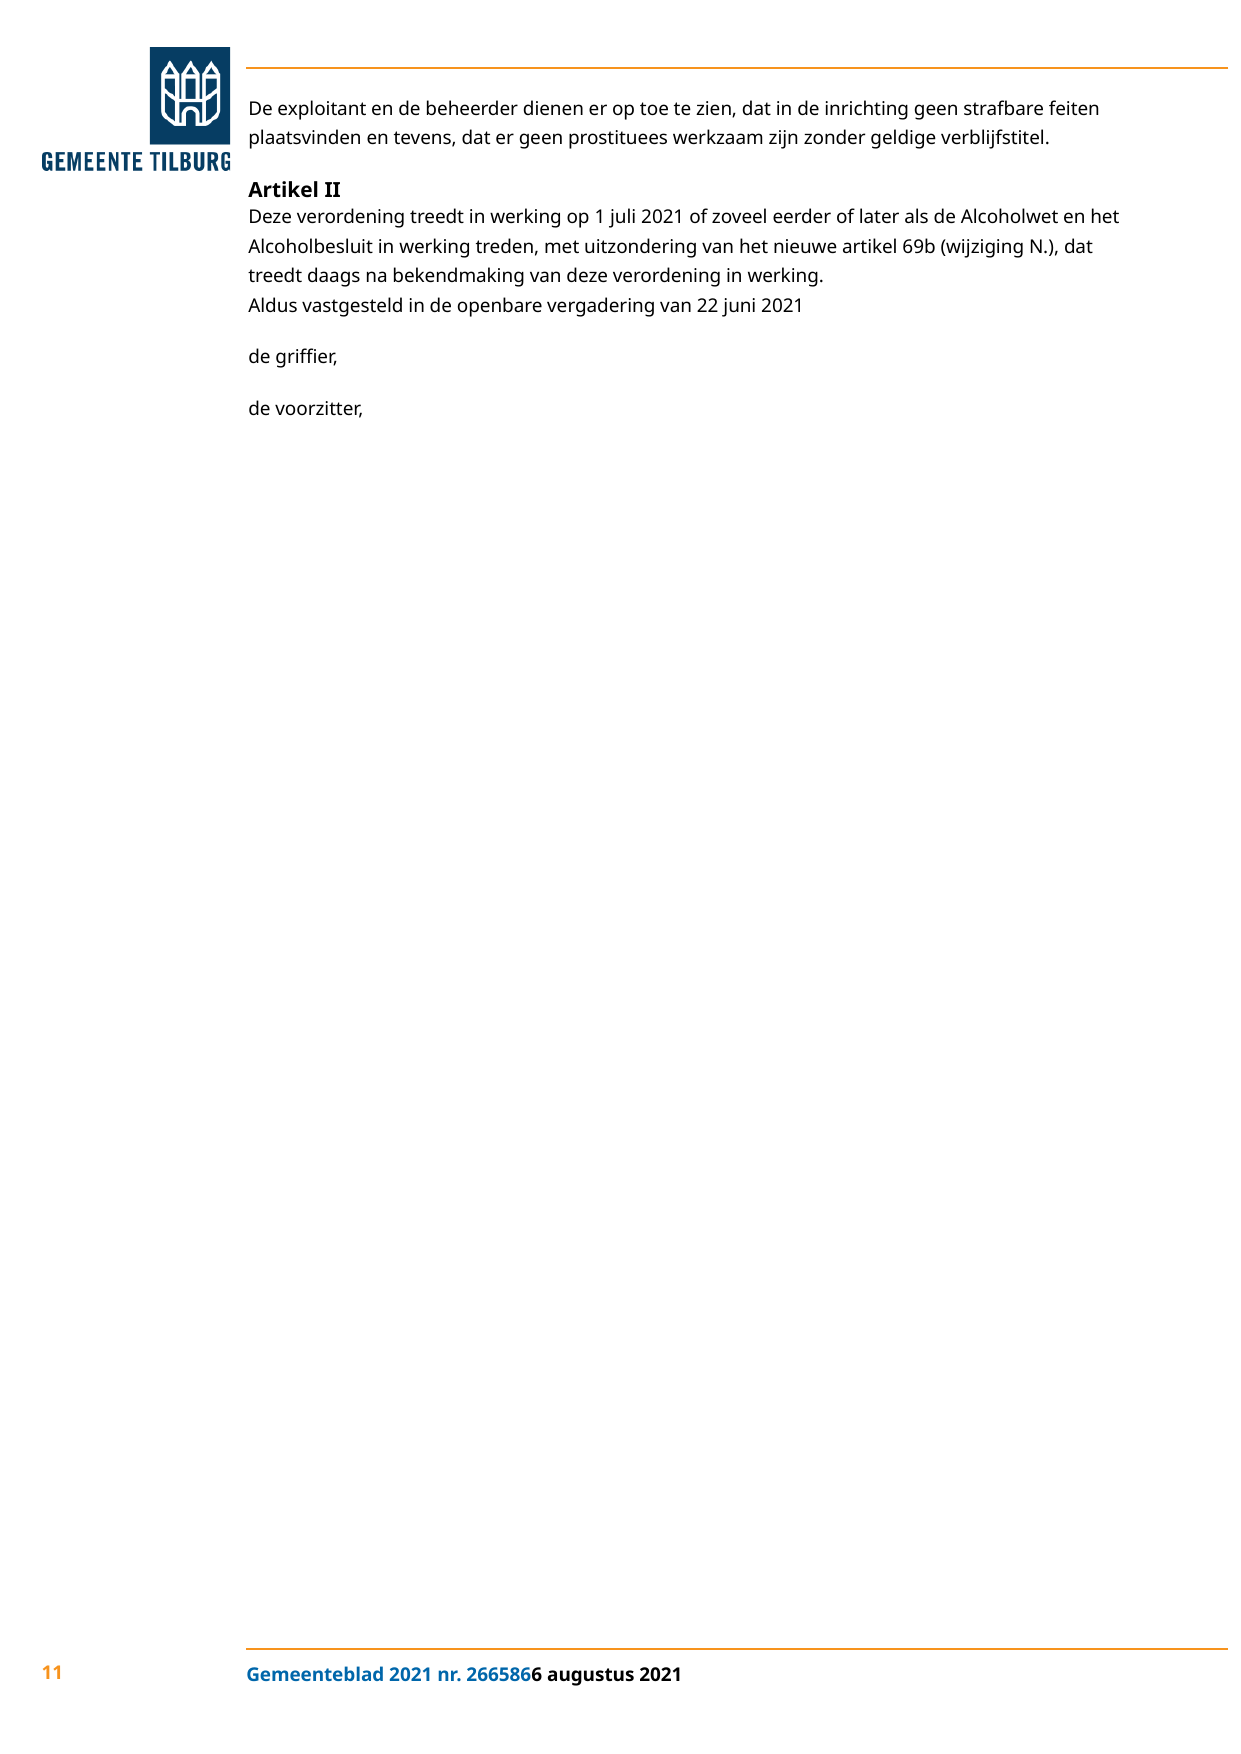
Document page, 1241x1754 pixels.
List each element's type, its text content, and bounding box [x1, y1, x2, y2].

text Artikel II [248, 175, 1152, 203]
text Aldus vastgesteld in de openbare vergadering van 22 juni 2021 [248, 292, 1152, 318]
picture [41, 47, 231, 172]
text de voorzitter, [248, 395, 1152, 421]
text de griffier, [248, 343, 1152, 369]
text Deze verordening treedt in werking op 1 juli 2021 of zoveel eerder of later als de Alcoholwet en het Alcoholbesluit in werking treden, met uitzondering van het nieuwe artikel 69b (wijziging N.), dat treedt daags na bekendmaking van deze verordening in werking. [248, 203, 1152, 288]
text De exploitant en de beheerder dienen er op toe te zien, dat in de inrichting geen strafbare feiten plaatsvinden en tevens, dat er geen prostituees werkzaam zijn zonder geldige verblijfstitel. [248, 95, 1152, 150]
